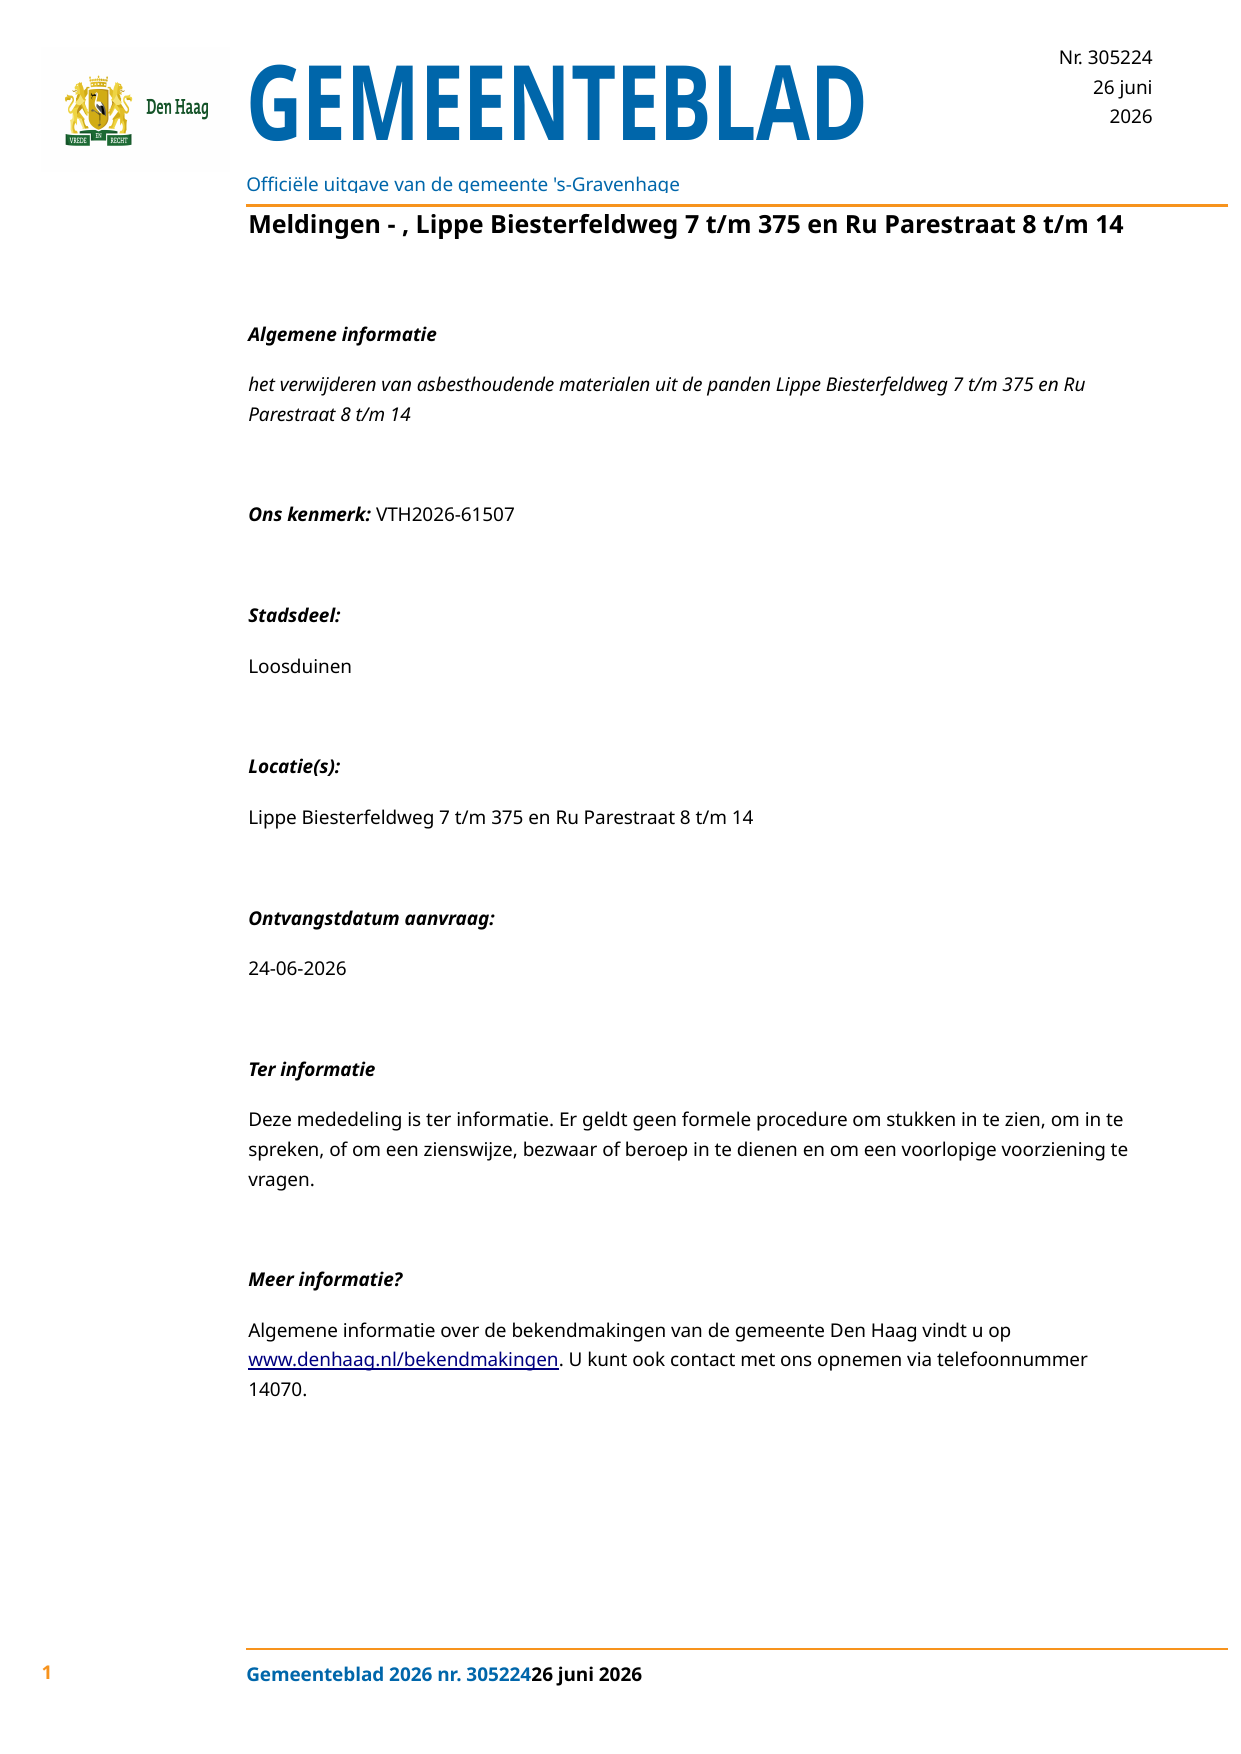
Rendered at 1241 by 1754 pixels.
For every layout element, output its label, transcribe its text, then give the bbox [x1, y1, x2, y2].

text Meer informatie? [248, 1267, 1152, 1292]
text Ter informatie [248, 1056, 1152, 1082]
text Meldingen - , Lippe Biesterfeldweg 7 t/m 375 en Ru Parestraat 8 t/m 14 [248, 207, 1152, 241]
text Ons kenmerk: VTH2026-61507 [248, 502, 1152, 527]
text Stadsdeel: [248, 602, 1152, 628]
text Algemene informatie [248, 321, 1152, 346]
text Deze mededeling is ter informatie. Er geldt geen formele procedure om stukken in te zien, om in te spreken, of om een zienswijze, bezwaar of beroep in te dienen en om een voorlopige voorziening te vragen. [248, 1107, 1152, 1191]
text Algemene informatie over de bekendmakingen van de gemeente Den Haag vindt u op www.denhaag.nl/bekendmakingen. U kunt ook contact met ons opnemen via telefoonnummer 14070. [248, 1317, 1152, 1402]
text 24-06-2026 [248, 955, 1152, 981]
text Loosduinen [248, 653, 1152, 678]
text Locatie(s): [248, 754, 1152, 779]
text Lippe Biesterfeldweg 7 t/m 375 en Ru Parestraat 8 t/m 14 [248, 804, 1152, 830]
text Ontvangstdatum aanvraag: [248, 905, 1152, 931]
text het verwijderen van asbesthoudende materialen uit de panden Lippe Biesterfeldweg 7 t/m 375 en Ru Parestraat 8 t/m 14 [248, 371, 1152, 426]
picture [41, 47, 231, 172]
